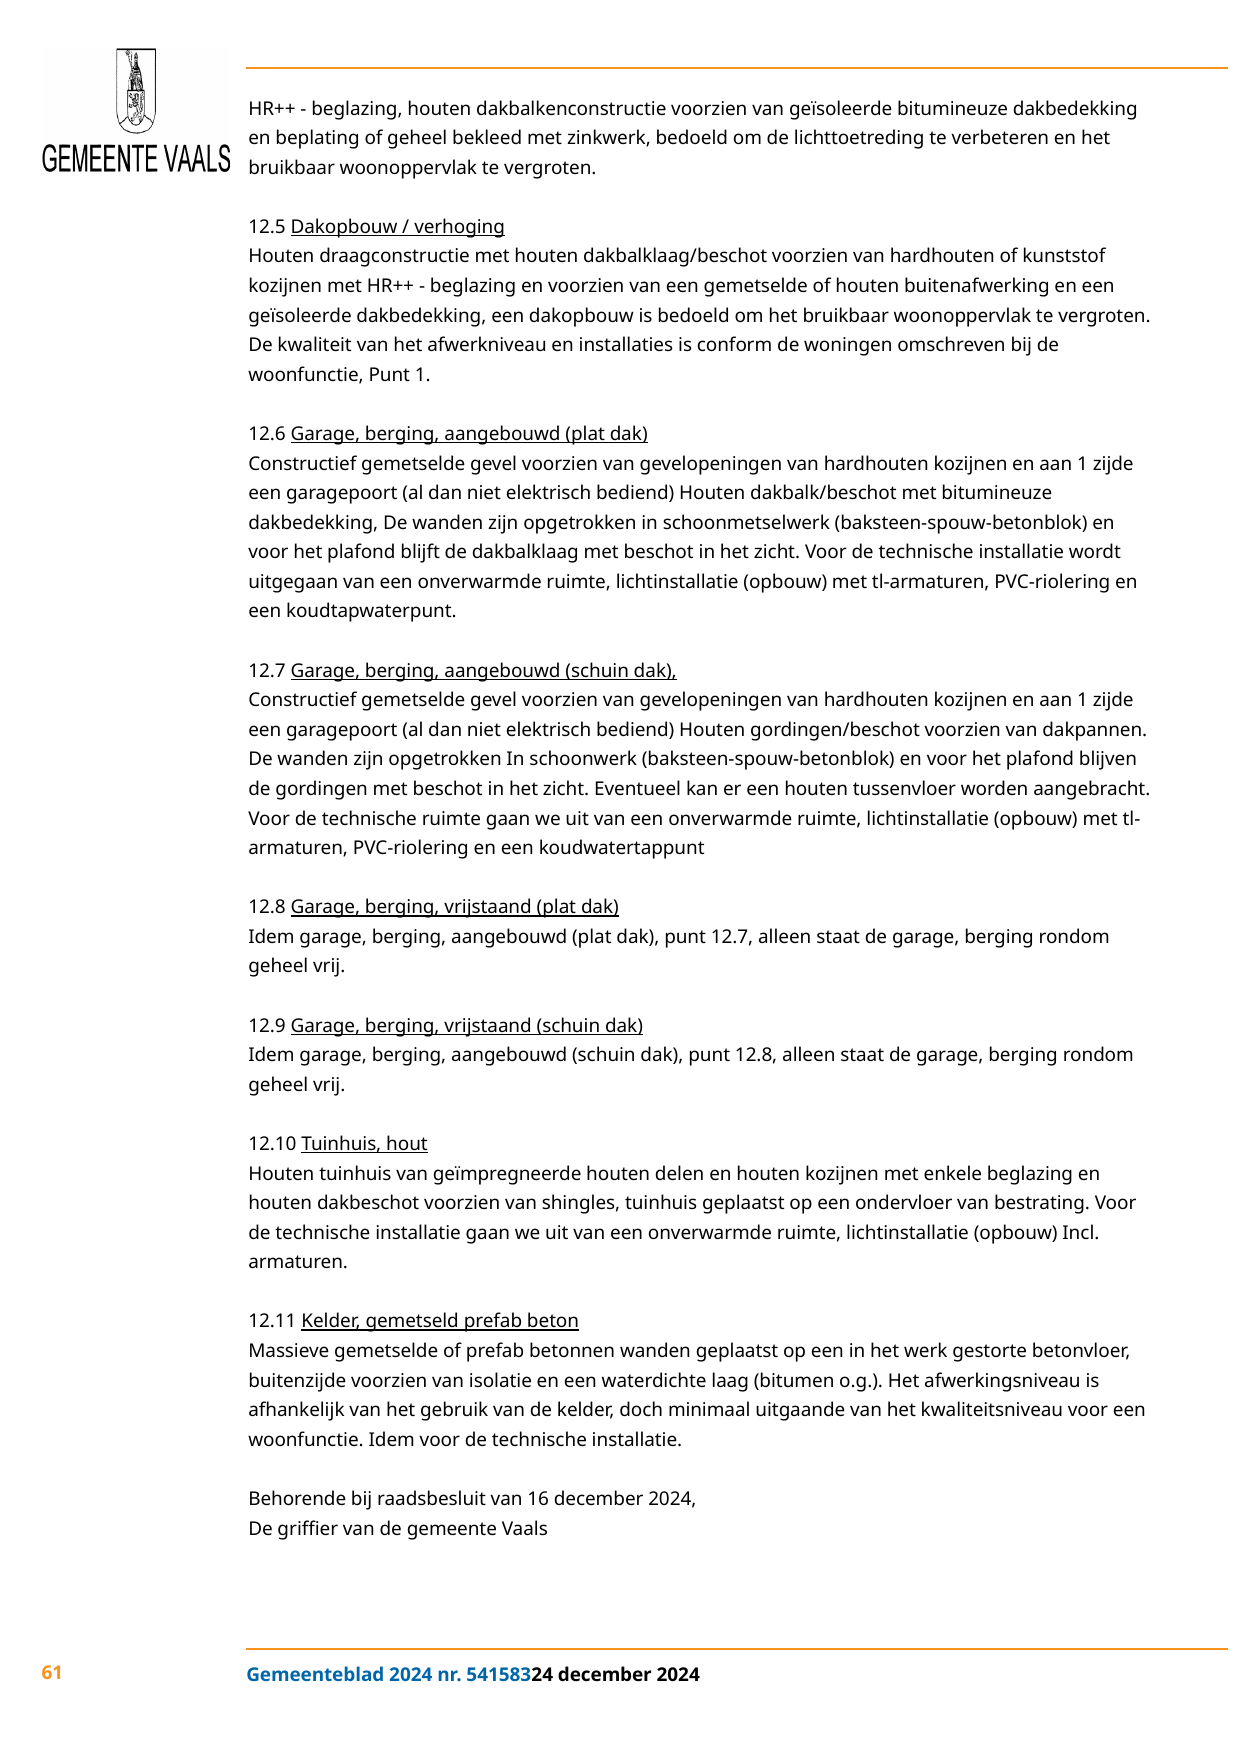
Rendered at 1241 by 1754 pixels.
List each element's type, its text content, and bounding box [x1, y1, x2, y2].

text 12.6 Garage, berging, aangebouwd (plat dak) [248, 420, 1152, 446]
text 12.5 Dakopbouw / verhoging [248, 213, 1152, 239]
text 12.9 Garage, berging, vrijstaand (schuin dak) [248, 1012, 1152, 1038]
text Houten draagconstructie met houten dakbalklaag/beschot voorzien van hardhouten of kunststof kozijnen met HR++ - beglazing en voorzien van een gemetselde of houten buitenafwerking en een geïsoleerde dakbedekking, een dakopbouw is bedoeld om het bruikbaar woonoppervlak te vergroten. De kwaliteit van het afwerkniveau en installaties is conform de woningen omschreven bij de woonfunctie, Punt 1. [248, 243, 1152, 387]
text HR++ - beglazing, houten dakbalkenconstructie voorzien van geïsoleerde bitumineuze dakbedekking en beplating of geheel bekleed met zinkwerk, bedoeld om de lichttoetreding te verbeteren en het bruikbaar woonoppervlak te vergroten. [248, 95, 1152, 180]
text De griffier van de gemeente Vaals [248, 1515, 1152, 1541]
text 12.10 Tuinhuis, hout [248, 1130, 1152, 1156]
text Constructief gemetselde gevel voorzien van gevelopeningen van hardhouten kozijnen en aan 1 zijde een garagepoort (al dan niet elektrisch bediend) Houten gordingen/beschot voorzien van dakpannen. De wanden zijn opgetrokken In schoonwerk (baksteen-spouw-betonblok) en voor het plafond blijven de gordingen met beschot in het zicht. Eventueel kan er een houten tussenvloer worden aangebracht. Voor de technische ruimte gaan we uit van een onverwarmde ruimte, lichtinstallatie (opbouw) met tl-armaturen, PVC-riolering en een koudwatertappunt [248, 686, 1152, 860]
text Massieve gemetselde of prefab betonnen wanden geplaatst op een in het werk gestorte betonvloer, buitenzijde voorzien van isolatie en een waterdichte laag (bitumen o.g.). Het afwerkingsniveau is afhankelijk van het gebruik van de kelder, doch minimaal uitgaande van het kwaliteitsniveau voor een woonfunctie. Idem voor de technische installatie. [248, 1337, 1152, 1452]
text Idem garage, berging, aangebouwd (schuin dak), punt 12.8, alleen staat de garage, berging rondom geheel vrij. [248, 1041, 1152, 1097]
text Houten tuinhuis van geïmpregneerde houten delen en houten kozijnen met enkele beglazing en houten dakbeschot voorzien van shingles, tuinhuis geplaatst op een ondervloer van bestrating. Voor de technische installatie gaan we uit van een onverwarmde ruimte, lichtinstallatie (opbouw) Incl. armaturen. [248, 1160, 1152, 1274]
text 12.11 Kelder, gemetseld prefab beton [248, 1308, 1152, 1333]
text Idem garage, berging, aangebouwd (plat dak), punt 12.7, alleen staat de garage, berging rondom geheel vrij. [248, 923, 1152, 978]
picture [41, 47, 231, 172]
text 12.7 Garage, berging, aangebouwd (schuin dak), [248, 657, 1152, 683]
text Constructief gemetselde gevel voorzien van gevelopeningen van hardhouten kozijnen en aan 1 zijde een garagepoort (al dan niet elektrisch bediend) Houten dakbalk/beschot met bitumineuze dakbedekking, De wanden zijn opgetrokken in schoonmetselwerk (baksteen-spouw-betonblok) en voor het plafond blijft de dakbalklaag met beschot in het zicht. Voor de technische installatie wordt uitgegaan van een onverwarmde ruimte, lichtinstallatie (opbouw) met tl-armaturen, PVC-riolering en een koudtapwaterpunt. [248, 450, 1152, 623]
text 12.8 Garage, berging, vrijstaand (plat dak) [248, 893, 1152, 919]
text Behorende bij raadsbesluit van 16 december 2024, [248, 1485, 1152, 1511]
